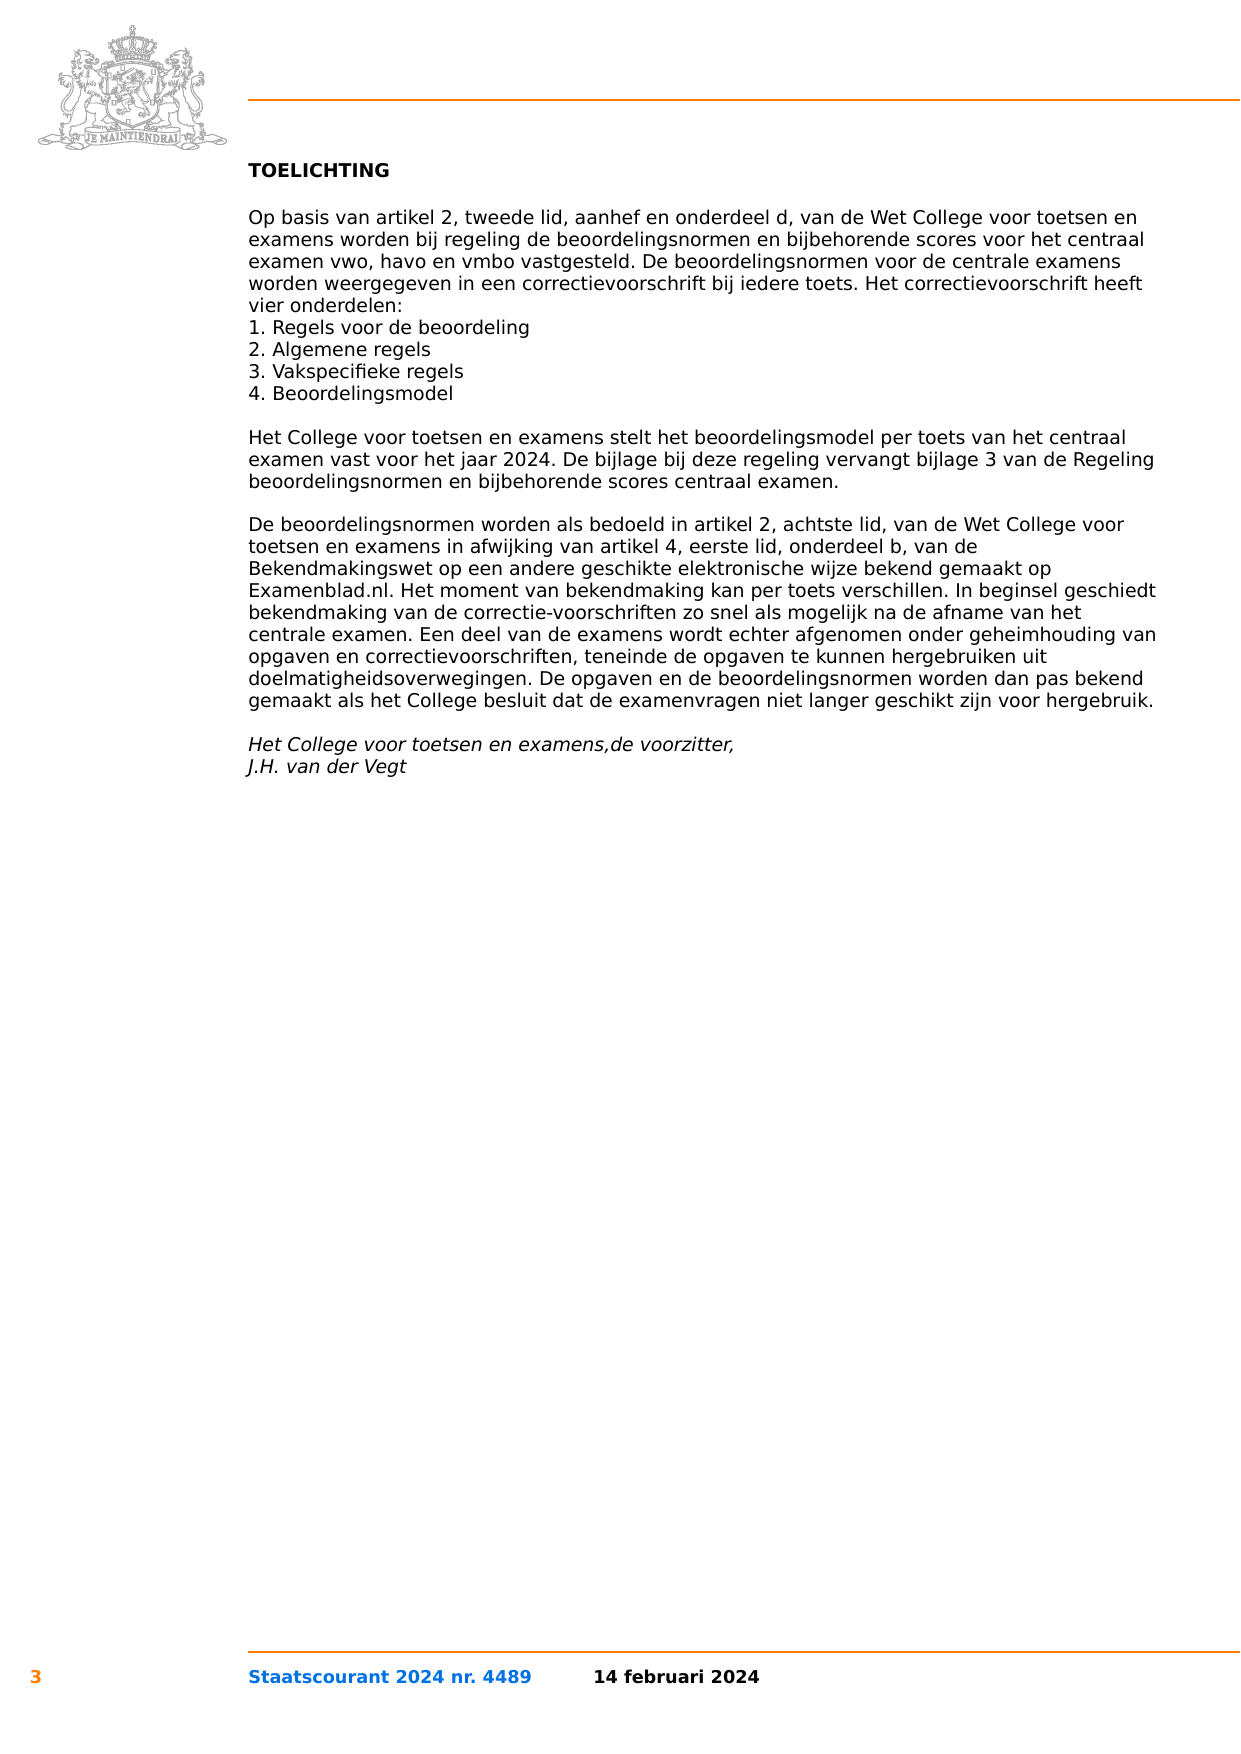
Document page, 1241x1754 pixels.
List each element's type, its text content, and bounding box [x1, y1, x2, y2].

text 3. Vakspecifieke regels [248, 361, 1163, 383]
subtitle TOELICHTING [248, 160, 1163, 182]
picture [38, 25, 227, 150]
text Het College voor toetsen en examens,de voorzitter, J.H. van der Vegt [248, 734, 1163, 778]
text 4. Beoordelingsmodel [248, 383, 1163, 405]
text 1. Regels voor de beoordeling [248, 317, 1163, 339]
text Het College voor toetsen en examens stelt het beoordelingsmodel per toets van het centraal examen vast voor het jaar 2024. De bijlage bij deze regeling vervangt bijlage 3 van de Regeling beoordelingsnormen en bijbehorende scores centraal examen. [248, 427, 1163, 492]
text De beoordelingsnormen worden als bedoeld in artikel 2, achtste lid, van de Wet College voor toetsen en examens in afwijking van artikel 4, eerste lid, onderdeel b, van de Bekendmakingswet op een andere geschikte elektronische wijze bekend gemaakt op Examenblad.nl. Het moment van bekendmaking kan per toets verschillen. In beginsel geschiedt bekendmaking van de correctie-voorschriften zo snel als mogelijk na de afname van het centrale examen. Een deel van de examens wordt echter afgenomen onder geheimhouding van opgaven en correctievoorschriften, teneinde de opgaven te kunnen hergebruiken uit doelmatigheidsoverwegingen. De opgaven en de beoordelingsnormen worden dan pas bekend gemaakt als het College besluit dat de examenvragen niet langer geschikt zijn voor hergebruik. [248, 514, 1163, 712]
text Op basis van artikel 2, tweede lid, aanhef en onderdeel d, van de Wet College voor toetsen en examens worden bij regeling de beoordelingsnormen en bijbehorende scores voor het centraal examen vwo, havo en vmbo vastgesteld. De beoordelingsnormen voor de centrale examens worden weergegeven in een correctievoorschrift bij iedere toets. Het correctievoorschrift heeft vier onderdelen: [248, 207, 1163, 317]
text 2. Algemene regels [248, 339, 1163, 361]
